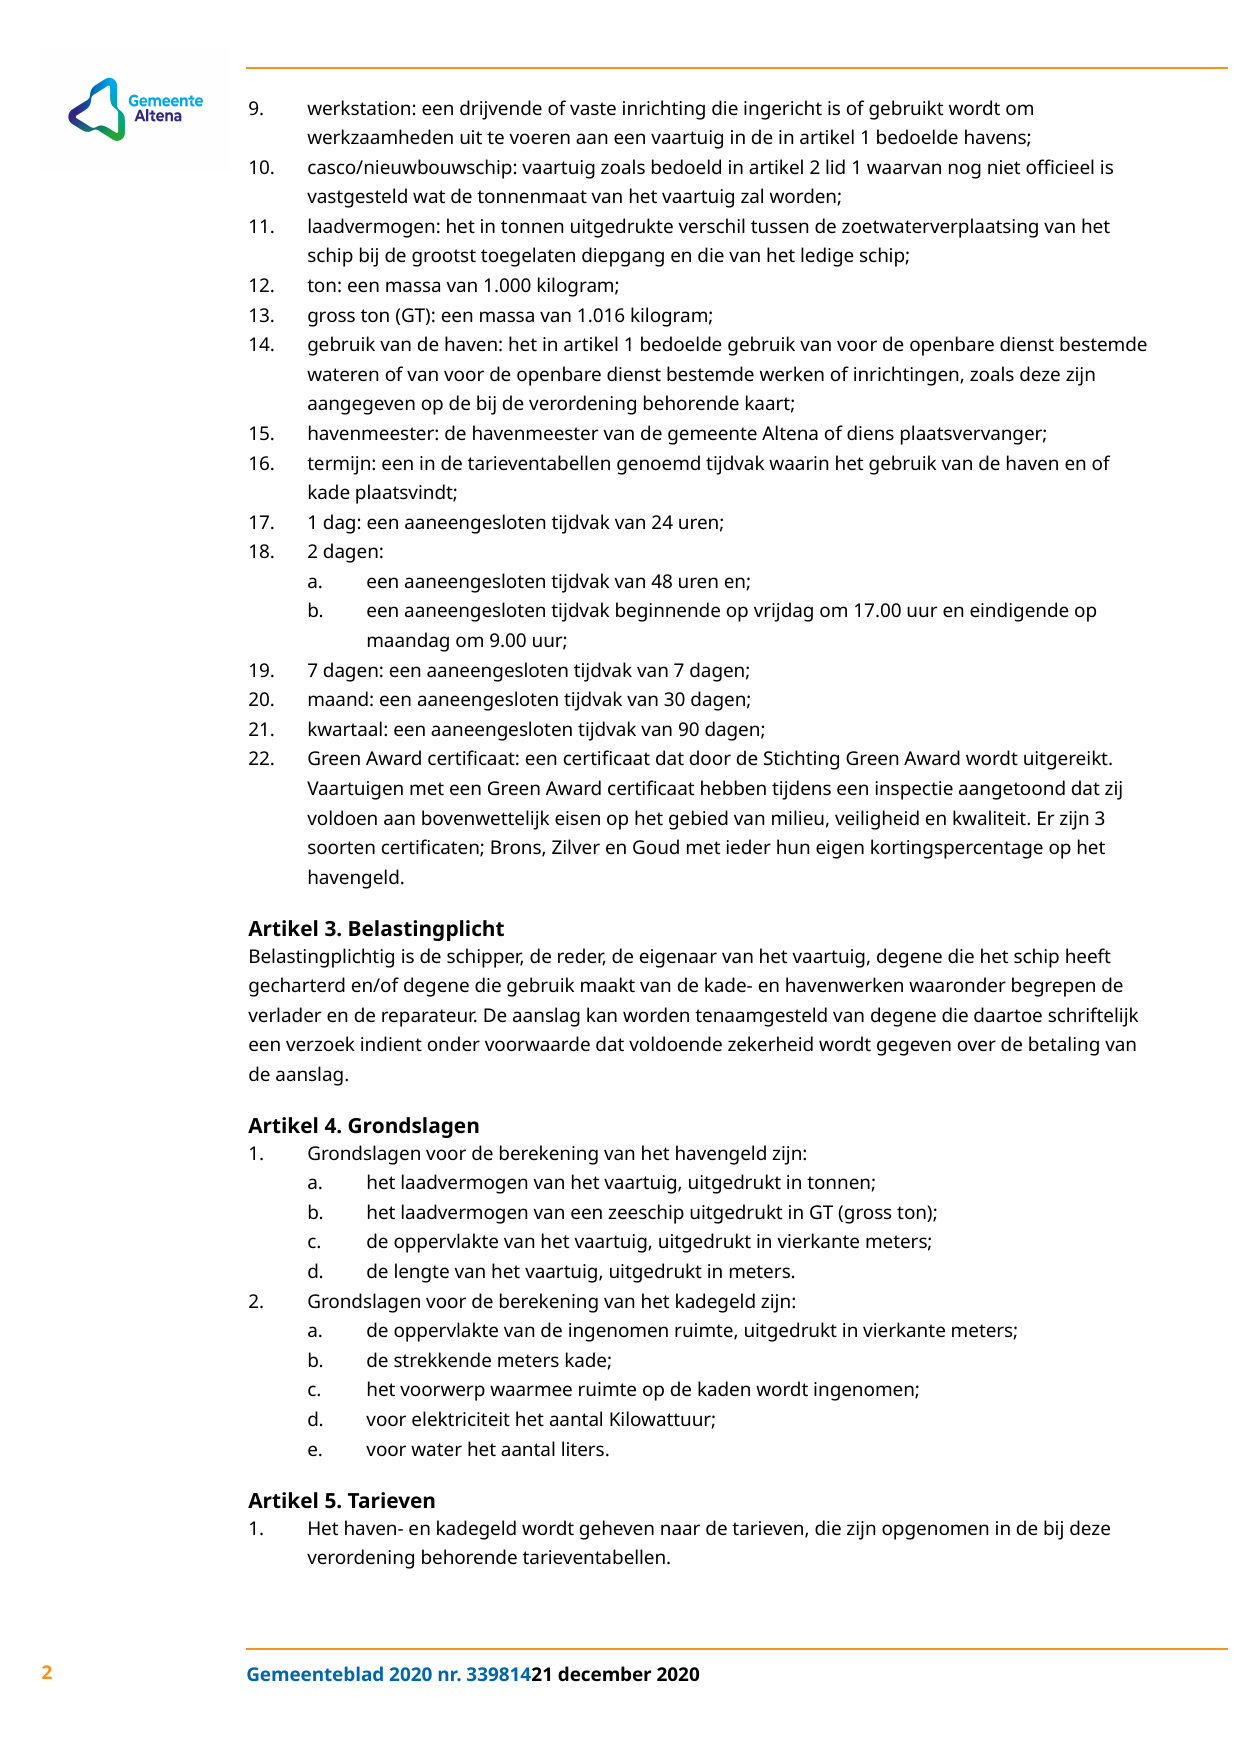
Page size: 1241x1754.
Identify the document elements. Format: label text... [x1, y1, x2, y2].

list 7 dagen: een aaneengesloten tijdvak van 7 dagen; [248, 657, 1152, 683]
picture [41, 47, 231, 172]
list het laadvermogen van een zeeschip uitgedrukt in GT (gross ton); [307, 1199, 1152, 1225]
list het voorwerp waarmee ruimte op de kaden wordt ingenomen; [307, 1377, 1152, 1402]
text Artikel 5. Tarieven [248, 1486, 1152, 1515]
list werkstation: een drijvende of vaste inrichting die ingericht is of gebruikt wordt om werkzaamheden uit te voeren aan een vaartuig in de in artikel 1 bedoelde havens; [248, 95, 1152, 150]
list de lengte van het vaartuig, uitgedrukt in meters. [307, 1258, 1152, 1284]
list gebruik van de haven: het in artikel 1 bedoelde gebruik van voor de openbare dienst bestemde wateren of van voor de openbare dienst bestemde werken of inrichtingen, zoals deze zijn aangegeven op de bij de verordening behorende kaart; [248, 331, 1152, 416]
list 2 dagen: [248, 538, 1152, 564]
list Green Award certificaat: een certificaat dat door de Stichting Green Award wordt uitgereikt. Vaartuigen met een Green Award certificaat hebben tijdens een inspectie aangetoond dat zij voldoen aan bovenwettelijk eisen op het gebied van milieu, veiligheid en kwaliteit. Er zijn 3 soorten certificaten; Brons, Zilver en Goud met ieder hun eigen kortingspercentage op het havengeld. [248, 746, 1152, 890]
list Het haven- en kadegeld wordt geheven naar de tarieven, die zijn opgenomen in de bij deze verordening behorende tarieventabellen. [248, 1515, 1152, 1570]
text Artikel 4. Grondslagen [248, 1112, 1152, 1140]
list havenmeester: de havenmeester van de gemeente Altena of diens plaatsvervanger; [248, 420, 1152, 446]
list de oppervlakte van het vaartuig, uitgedrukt in vierkante meters; [307, 1229, 1152, 1254]
list de oppervlakte van de ingenomen ruimte, uitgedrukt in vierkante meters; [307, 1317, 1152, 1343]
list termijn: een in de tarieventabellen genoemd tijdvak waarin het gebruik van de haven en of kade plaatsvindt; [248, 450, 1152, 505]
list voor water het aantal liters. [307, 1436, 1152, 1462]
list ton: een massa van 1.000 kilogram; [248, 272, 1152, 298]
list kwartaal: een aaneengesloten tijdvak van 90 dagen; [248, 716, 1152, 742]
list maand: een aaneengesloten tijdvak van 30 dagen; [248, 686, 1152, 712]
list gross ton (GT): een massa van 1.016 kilogram; [248, 302, 1152, 328]
list voor elektriciteit het aantal Kilowattuur; [307, 1406, 1152, 1432]
list een aaneengesloten tijdvak van 48 uren en; [307, 568, 1152, 594]
text Belastingplichtig is de schipper, de reder, de eigenaar van het vaartuig, degene die het schip heeft gecharterd en/of degene die gebruik maakt van de kade- en havenwerken waaronder begrepen de verlader en de reparateur. De aanslag kan worden tenaamgesteld van degene die daartoe schriftelijk een verzoek indient onder voorwaarde dat voldoende zekerheid wordt gegeven over de betaling van de aanslag. [248, 943, 1152, 1087]
list 1 dag: een aaneengesloten tijdvak van 24 uren; [248, 509, 1152, 535]
list een aaneengesloten tijdvak beginnende op vrijdag om 17.00 uur en eindigende op maandag om 9.00 uur; [307, 598, 1152, 653]
list Grondslagen voor de berekening van het kadegeld zijn: [248, 1288, 1152, 1314]
list casco/nieuwbouwschip: vaartuig zoals bedoeld in artikel 2 lid 1 waarvan nog niet officieel is vastgesteld wat de tonnenmaat van het vaartuig zal worden; [248, 154, 1152, 209]
text Artikel 3. Belastingplicht [248, 914, 1152, 943]
list het laadvermogen van het vaartuig, uitgedrukt in tonnen; [307, 1169, 1152, 1195]
list de strekkende meters kade; [307, 1347, 1152, 1373]
list Grondslagen voor de berekening van het havengeld zijn: [248, 1140, 1152, 1166]
list laadvermogen: het in tonnen uitgedrukte verschil tussen de zoetwaterverplaatsing van het schip bij de grootst toegelaten diepgang en die van het ledige schip; [248, 213, 1152, 268]
